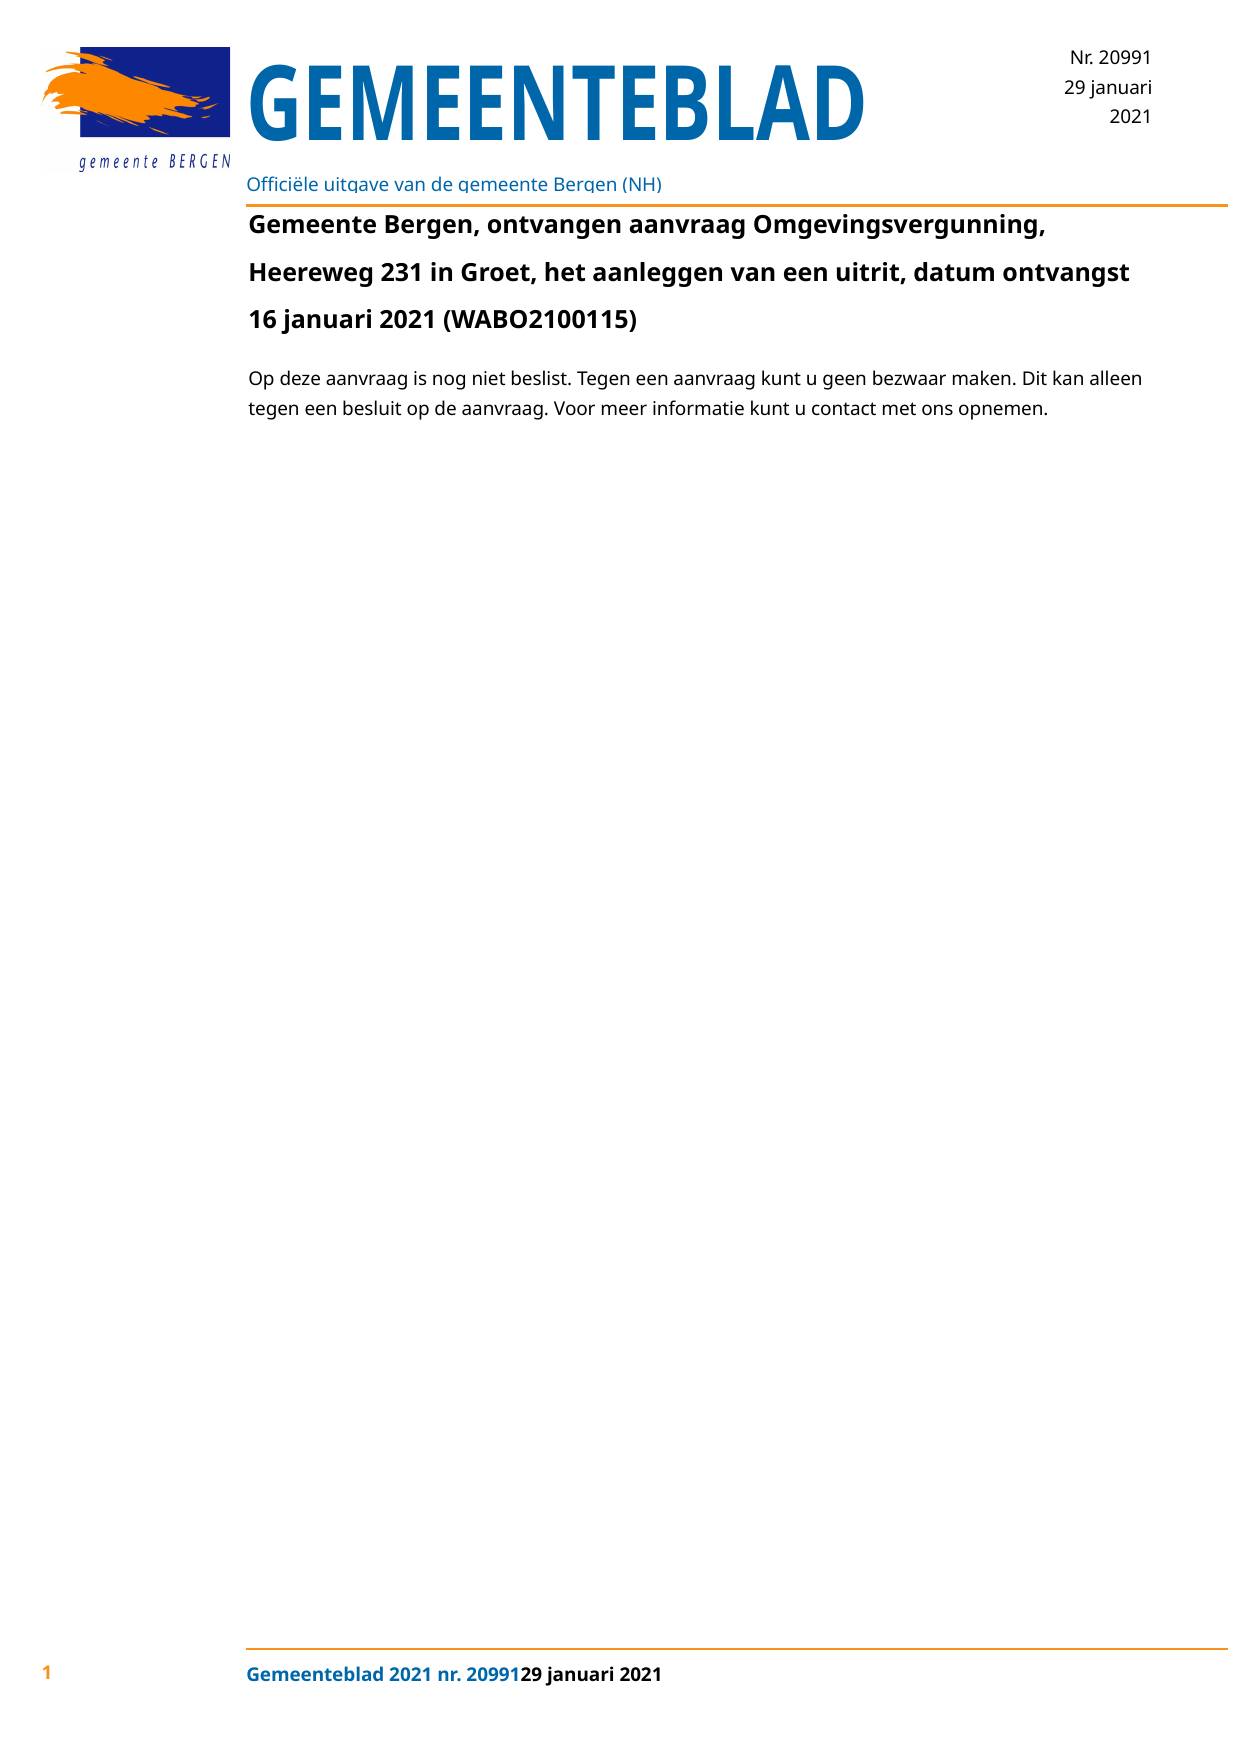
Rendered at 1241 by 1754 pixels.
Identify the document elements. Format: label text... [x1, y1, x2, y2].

picture [41, 47, 231, 172]
text Op deze aanvraag is nog niet beslist. Tegen een aanvraag kunt u geen bezwaar maken. Dit kan alleen tegen een besluit op de aanvraag. Voor meer informatie kunt u contact met ons opnemen. [248, 366, 1152, 421]
text Gemeente Bergen, ontvangen aanvraag Omgevingsvergunning, Heereweg 231 in Groet, het aanleggen van een uitrit, datum ontvangst 16 januari 2021 (WABO2100115) [248, 207, 1152, 336]
